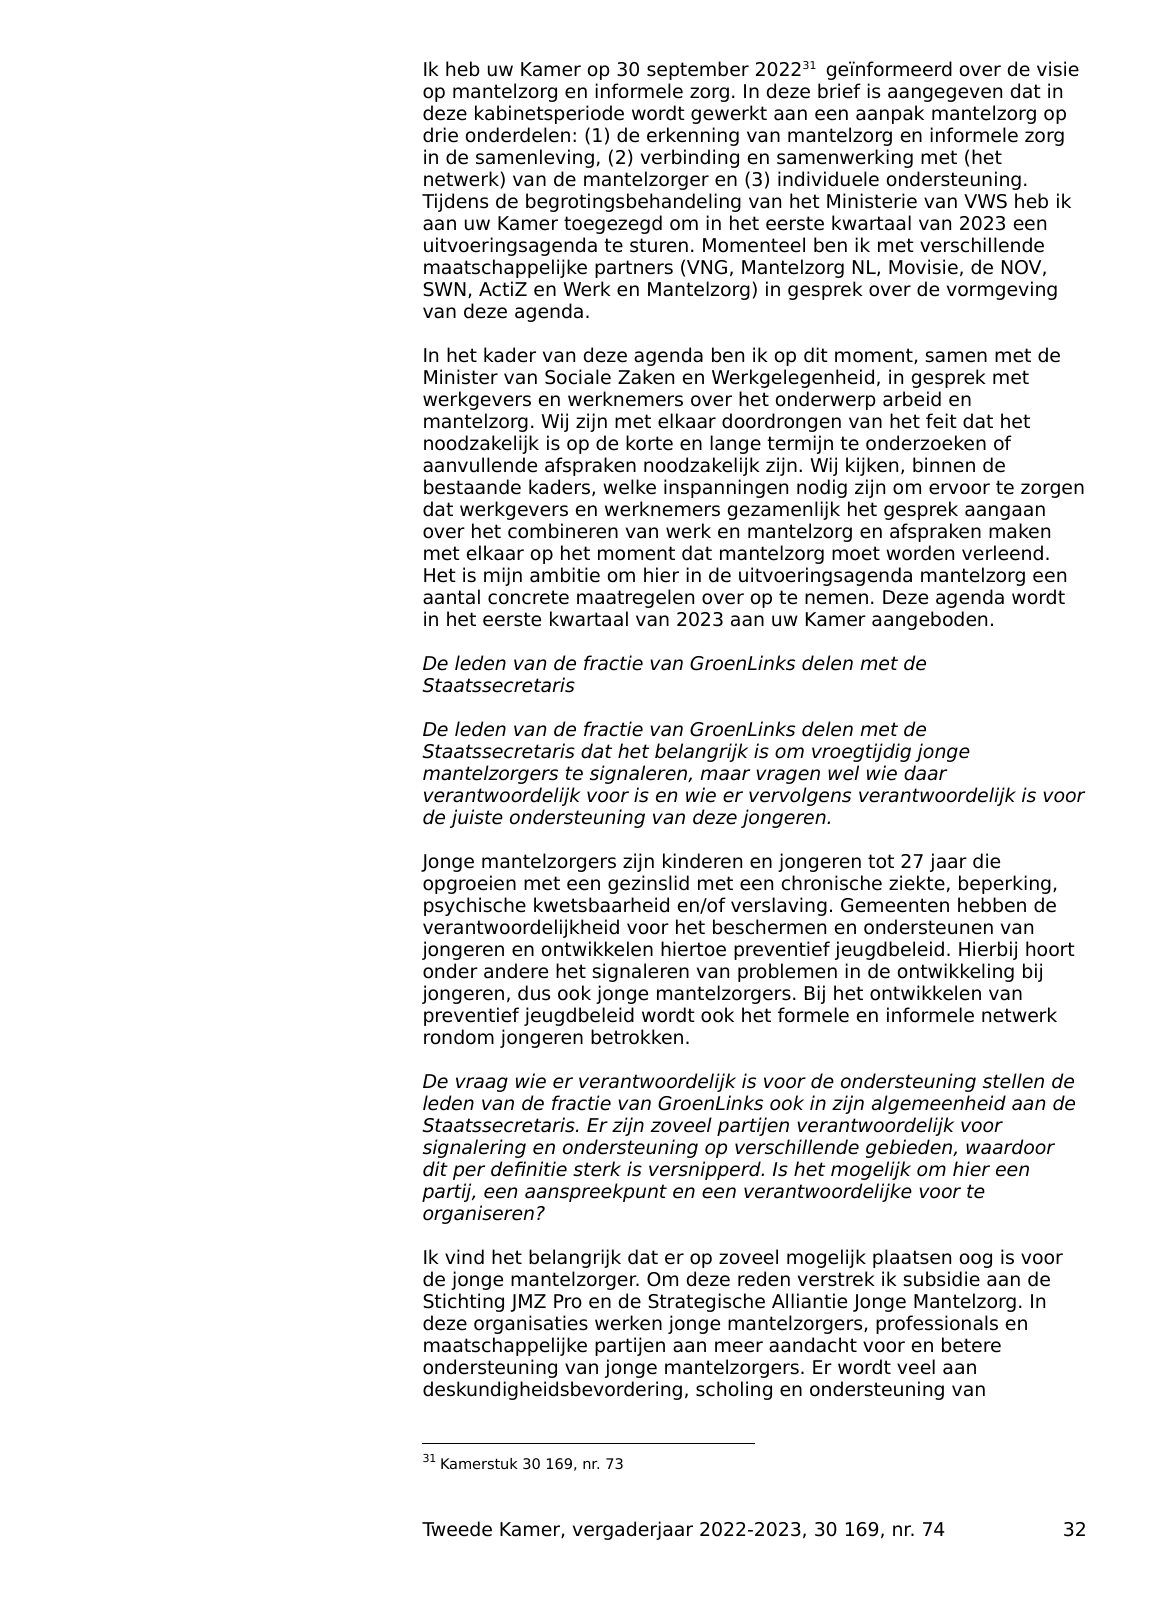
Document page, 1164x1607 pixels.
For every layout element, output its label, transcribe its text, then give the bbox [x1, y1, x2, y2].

text In het kader van deze agenda ben ik op dit moment, samen met de Minister van Sociale Zaken en Werkgelegenheid, in gesprek met werkgevers en werknemers over het onderwerp arbeid en mantelzorg. Wij zijn met elkaar doordrongen van het feit dat het noodzakelijk is op de korte en lange termijn te onderzoeken of aanvullende afspraken noodzakelijk zijn. Wij kijken, binnen de bestaande kaders, welke inspanningen nodig zijn om ervoor te zorgen dat werkgevers en werknemers gezamenlijk het gesprek aangaan over het combineren van werk en mantelzorg en afspraken maken met elkaar op het moment dat mantelzorg moet worden verleend. Het is mijn ambitie om hier in de uitvoeringsagenda mantelzorg een aantal concrete maatregelen over op te nemen. Deze agenda wordt in het eerste kwartaal van 2023 aan uw Kamer aangeboden. [422, 345, 1087, 631]
text Ik vind het belangrijk dat er op zoveel mogelijk plaatsen oog is voor de jonge mantelzorger. Om deze reden verstrek ik subsidie aan de Stichting JMZ Pro en de Strategische Alliantie Jonge Mantelzorg. In deze organisaties werken jonge mantelzorgers, professionals en maatschappelijke partijen aan meer aandacht voor en betere ondersteuning van jonge mantelzorgers. Er wordt veel aan deskundigheidsbevordering, scholing en ondersteuning van [422, 1247, 1087, 1401]
text Kamerstuk 30 169, nr. 73 [422, 1452, 1087, 1474]
subtitle De leden van de fractie van GroenLinks delen met de Staatssecretaris [422, 653, 1087, 697]
text Jonge mantelzorgers zijn kinderen en jongeren tot 27 jaar die opgroeien met een gezinslid met een chronische ziekte, beperking, psychische kwetsbaarheid en/of verslaving. Gemeenten hebben de verantwoordelijkheid voor het beschermen en ondersteunen van jongeren en ontwikkelen hiertoe preventief jeugdbeleid. Hierbij hoort onder andere het signaleren van problemen in de ontwikkeling bij jongeren, dus ook jonge mantelzorgers. Bij het ontwikkelen van preventief jeugdbeleid wordt ook het formele en informele netwerk rondom jongeren betrokken. [422, 851, 1087, 1049]
text Ik heb uw Kamer op 30 september 2022 geïnformeerd over de visie op mantelzorg en informele zorg. In deze brief is aangegeven dat in deze kabinetsperiode wordt gewerkt aan een aanpak mantelzorg op drie onderdelen: (1) de erkenning van mantelzorg en informele zorg in de samenleving, (2) verbinding en samenwerking met (het netwerk) van de mantelzorger en (3) individuele ondersteuning. Tijdens de begrotingsbehandeling van het Ministerie van VWS heb ik aan uw Kamer toegezegd om in het eerste kwartaal van 2023 een uitvoeringsagenda te sturen. Momenteel ben ik met verschillende maatschappelijke partners (VNG, Mantelzorg NL, Movisie, de NOV, SWN, ActiZ en Werk en Mantelzorg) in gesprek over de vormgeving van deze agenda. [422, 59, 1087, 323]
text De leden van de fractie van GroenLinks delen met de Staatssecretaris dat het belangrijk is om vroegtijdig jonge mantelzorgers te signaleren, maar vragen wel wie daar verantwoordelijk voor is en wie er vervolgens verantwoordelijk is voor de juiste ondersteuning van deze jongeren. [422, 719, 1087, 829]
text De vraag wie er verantwoordelijk is voor de ondersteuning stellen de leden van de fractie van GroenLinks ook in zijn algemeenheid aan de Staatssecretaris. Er zijn zoveel partijen verantwoordelijk voor signalering en ondersteuning op verschillende gebieden, waardoor dit per definitie sterk is versnipperd. Is het mogelijk om hier een partij, een aanspreekpunt en een verantwoordelijke voor te organiseren? [422, 1071, 1087, 1225]
